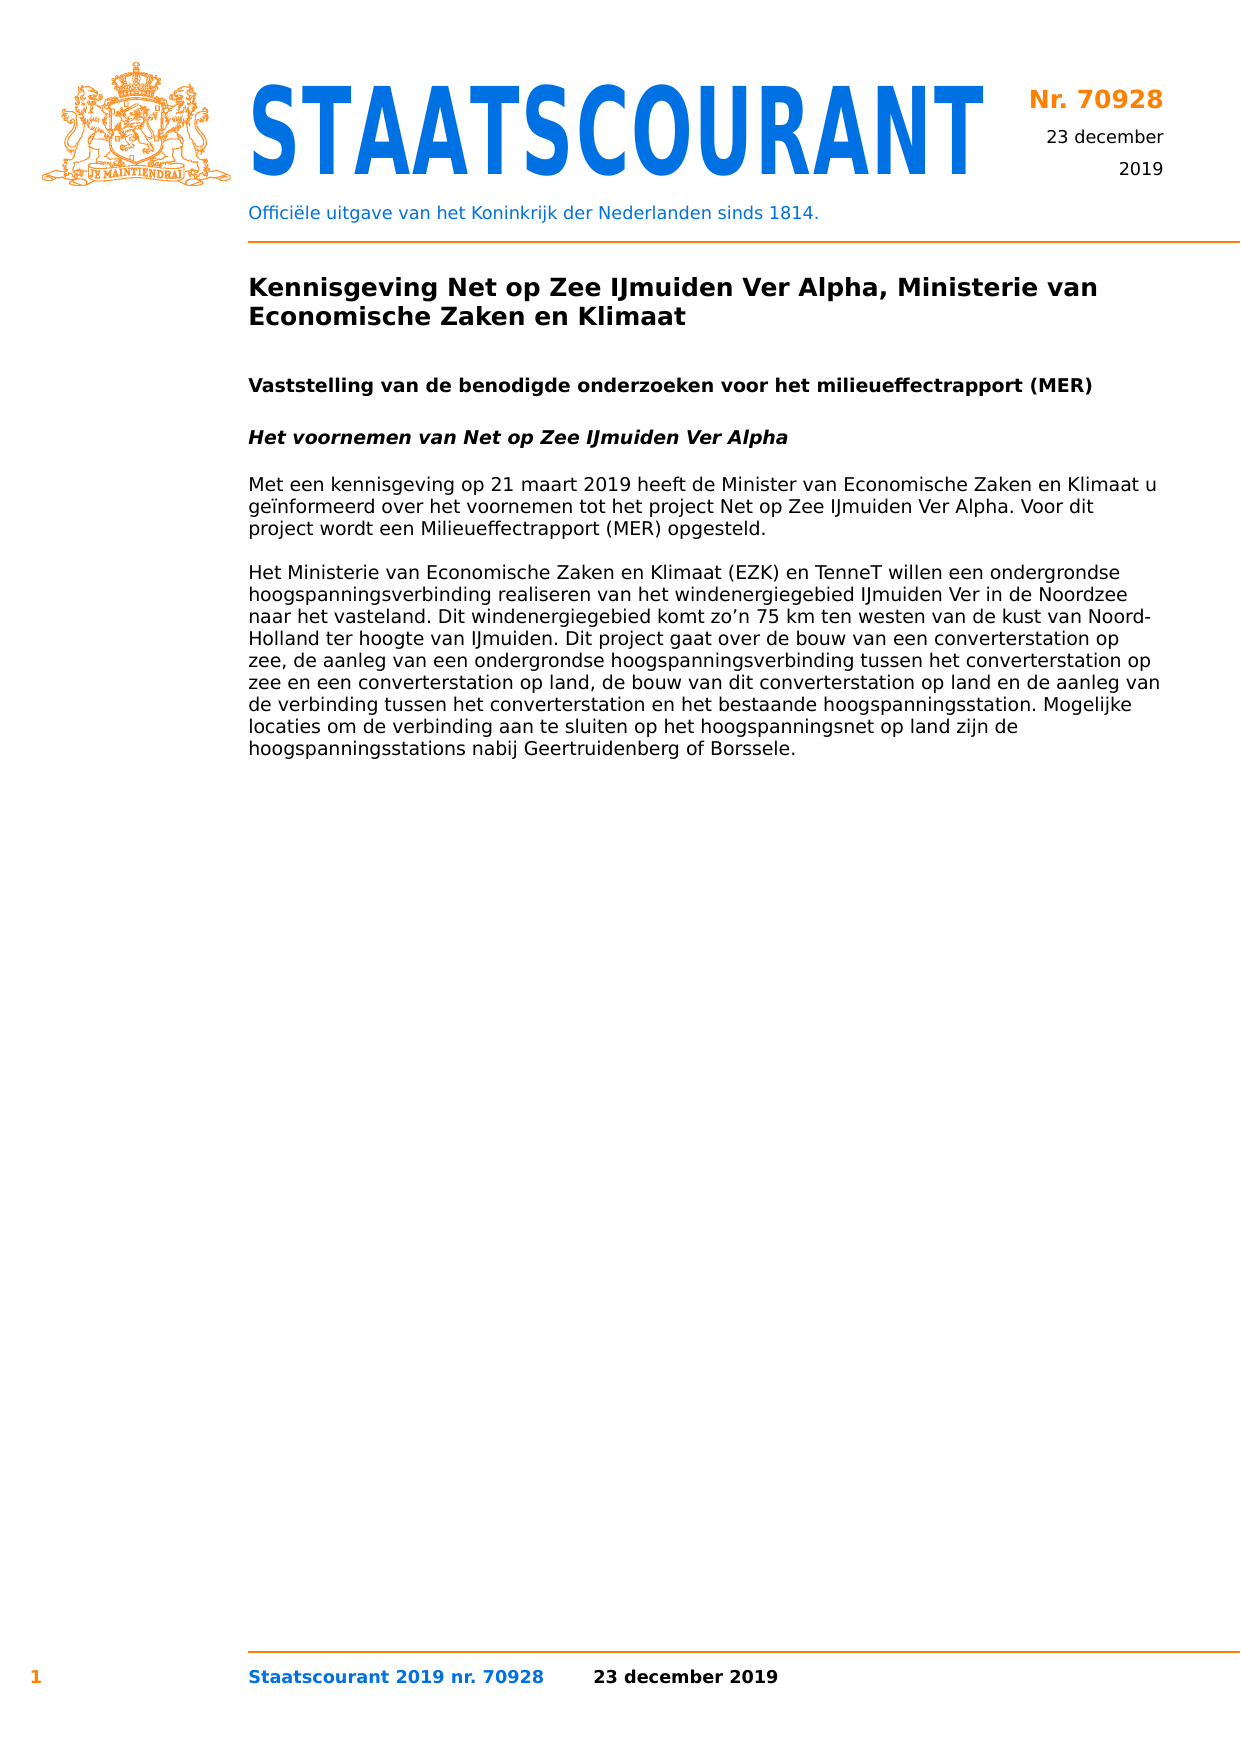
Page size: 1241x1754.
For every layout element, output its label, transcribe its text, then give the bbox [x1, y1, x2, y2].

subtitle Vaststelling van de benodigde onderzoeken voor het milieueffectrapport (MER) [248, 375, 1163, 397]
table_cell 2019 [998, 153, 1240, 203]
table_cell Officiële uitgave van het Koninkrijk der Nederlanden sinds 1814. [248, 203, 1240, 241]
subtitle Het voornemen van Net op Zee IJmuiden Ver Alpha [248, 427, 1163, 449]
subtitle Kennisgeving Net op Zee IJmuiden Ver Alpha, Ministerie van Economische Zaken en Klimaat [248, 273, 1163, 331]
table_header Nr. 70928 [998, 62, 1240, 121]
text Met een kennisgeving op 21 maart 2019 heeft de Minister van Economische Zaken en Klimaat u geïnformeerd over het voornemen tot het project Net op Zee IJmuiden Ver Alpha. Voor dit project wordt een Milieueffectrapport (MER) opgesteld. [248, 474, 1163, 540]
text Het Ministerie van Economische Zaken en Klimaat (EZK) en TenneT willen een ondergrondse hoogspanningsverbinding realiseren van het windenergiegebied IJmuiden Ver in de Noordzee naar het vasteland. Dit windenergiegebied komt zo’n 75 km ten westen van de kust van Noord-Holland ter hoogte van IJmuiden. Dit project gaat over de bouw van een converterstation op zee, de aanleg van een ondergrondse hoogspanningsverbinding tussen het converterstation op zee en een converterstation op land, de bouw van dit converterstation op land en de aanleg van de verbinding tussen het converterstation en het bestaande hoogspanningsstation. Mogelijke locaties om de verbinding aan te sluiten op het hoogspanningsnet op land zijn de hoogspanningsstations nabij Geertruidenberg of Borssele. [248, 562, 1163, 760]
table_header [25, 62, 248, 241]
table_header STAATSCOURANT [248, 62, 998, 203]
picture [41, 62, 231, 186]
table_cell 23 december [998, 121, 1240, 153]
